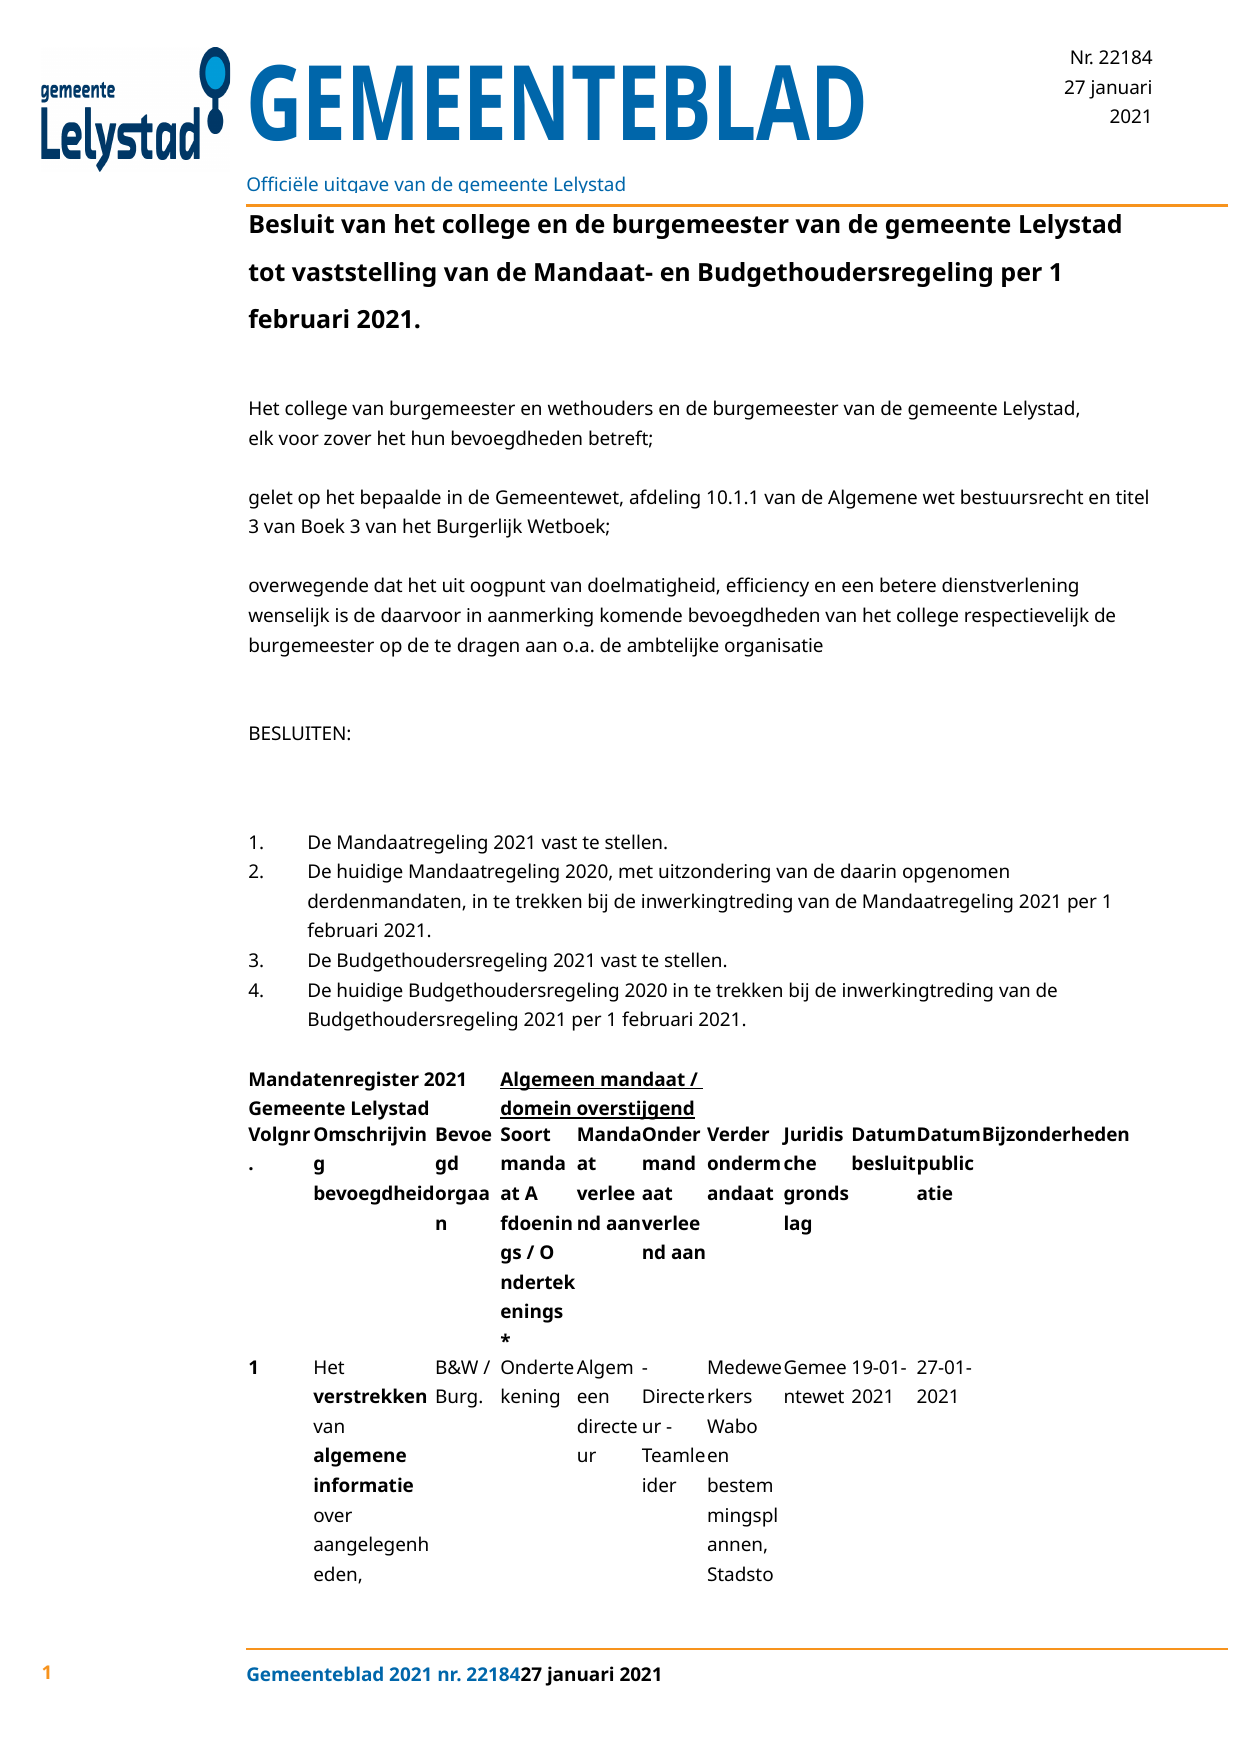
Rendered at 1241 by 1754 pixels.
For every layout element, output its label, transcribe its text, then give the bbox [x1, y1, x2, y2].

table_cell Ondermandaat verleend aan [642, 1121, 707, 1354]
table_cell B&W / Burg. [435, 1354, 500, 1587]
table_header [783, 1066, 851, 1121]
table_cell Gemeentewet [783, 1354, 851, 1587]
table_header [851, 1066, 916, 1121]
table_cell Datum publicatie [916, 1121, 982, 1354]
table_cell Het verstrekken van algemene informatie over aangelegenheden, [313, 1354, 435, 1587]
table_header Mandatenregister 2021 Gemeente Lelystad [248, 1066, 500, 1121]
list De Budgethoudersregeling 2021 vast te stellen. [248, 947, 1152, 973]
table_cell Juridische grondslag [783, 1121, 851, 1354]
table_header Algemeen mandaat / domein overstijgend [500, 1066, 707, 1121]
table_header [982, 1066, 1152, 1121]
text Het college van burgemeester en wethouders en de burgemeester van de gemeente Lelystad, [248, 395, 1152, 421]
text Besluit van het college en de burgemeester van de gemeente Lelystad tot vaststelling van de Mandaat- en Budgethoudersregeling per 1 februari 2021. [248, 207, 1152, 336]
table_cell Volgnr . [248, 1121, 313, 1354]
picture [41, 47, 231, 172]
table_cell 27-01-2021 [916, 1354, 982, 1587]
text overwegende dat het uit oogpunt van doelmatigheid, efficiency en een betere dienstverlening wenselijk is de daarvoor in aanmerking komende bevoegdheden van het college respectievelijk de burgemeester op de te dragen aan o.a. de ambtelijke organisatie [248, 573, 1152, 657]
table_header [916, 1066, 982, 1121]
table_cell Algemeen directeur [577, 1354, 642, 1587]
text BESLUITEN: [248, 721, 1152, 746]
table_cell Soort mandaat A fdoenings / O ndertekenings * [500, 1121, 577, 1354]
table_cell Mandaat verleend aan [577, 1121, 642, 1354]
list De Mandaatregeling 2021 vast te stellen. [248, 829, 1152, 855]
table_cell Bevoegd orgaan [435, 1121, 500, 1354]
list De huidige Mandaatregeling 2020, met uitzondering van de daarin opgenomen derdenmandaten, in te trekken bij de inwerkingtreding van de Mandaatregeling 2021 per 1 februari 2021. [248, 858, 1152, 943]
table_cell Datum besluit [851, 1121, 916, 1354]
table_cell Bijzonderheden [982, 1121, 1152, 1354]
table_cell [982, 1354, 1152, 1587]
list De huidige Budgethoudersregeling 2020 in te trekken bij de inwerkingtreding van de Budgethoudersregeling 2021 per 1 februari 2021. [248, 977, 1152, 1032]
table_cell Omschrijving bevoegdheid [313, 1121, 435, 1354]
table_cell Medewerkers Wabo en bestemmingsplannen, Stadsto [707, 1354, 783, 1587]
table_cell Ondertekening [500, 1354, 577, 1587]
text elk voor zover het hun bevoegdheden betreft; [248, 425, 1152, 450]
table_cell - Directeur - Teamleider [642, 1354, 707, 1587]
table_cell 19-01-2021 [851, 1354, 916, 1587]
table_cell 1 [248, 1354, 313, 1587]
text gelet op het bepaalde in de Gemeentewet, afdeling 10.1.1 van de Algemene wet bestuursrecht en titel 3 van Boek 3 van het Burgerlijk Wetboek; [248, 484, 1152, 539]
table_cell Verder ondermandaat [707, 1121, 783, 1354]
table_header [707, 1066, 783, 1121]
